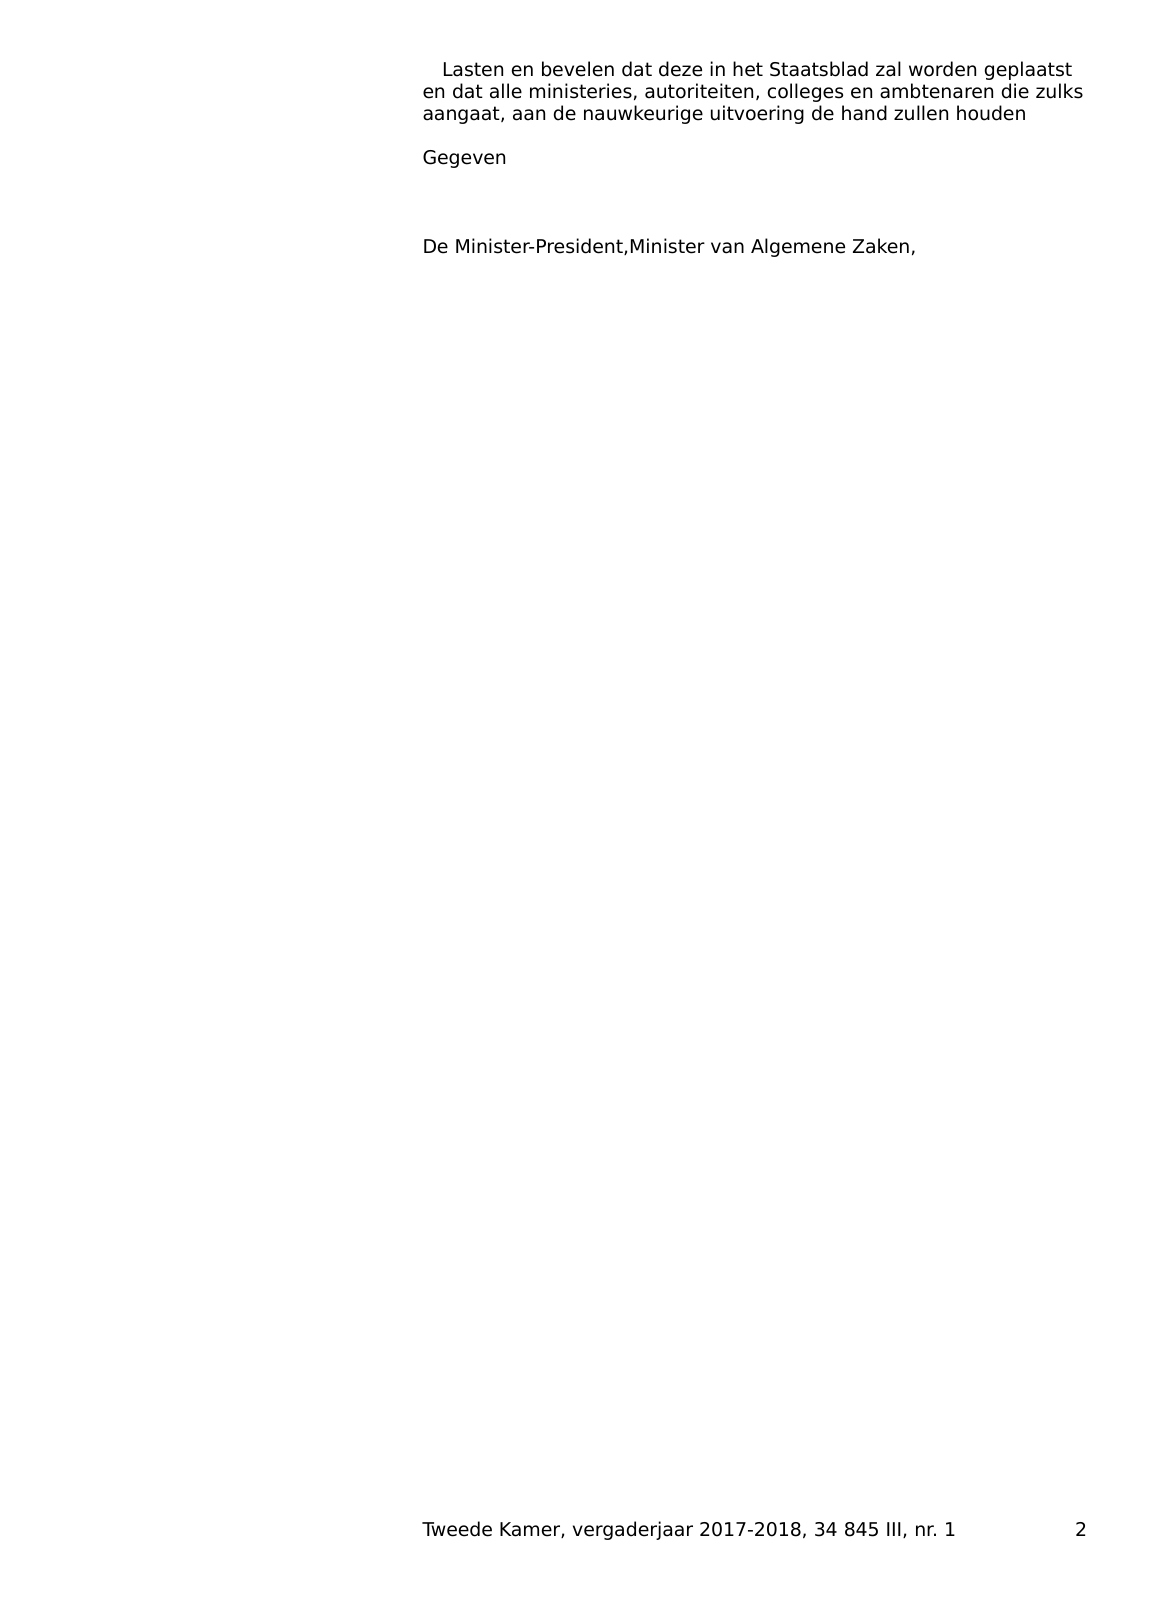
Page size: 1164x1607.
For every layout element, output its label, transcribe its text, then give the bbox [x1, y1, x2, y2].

text Lasten en bevelen dat deze in het Staatsblad zal worden geplaatst en dat alle ministeries, autoriteiten, colleges en ambtenaren die zulks aangaat, aan de nauwkeurige uitvoering de hand zullen houden [422, 59, 1087, 125]
text Gegeven [422, 147, 1087, 169]
text De Minister-President,Minister van Algemene Zaken, [422, 236, 1087, 258]
